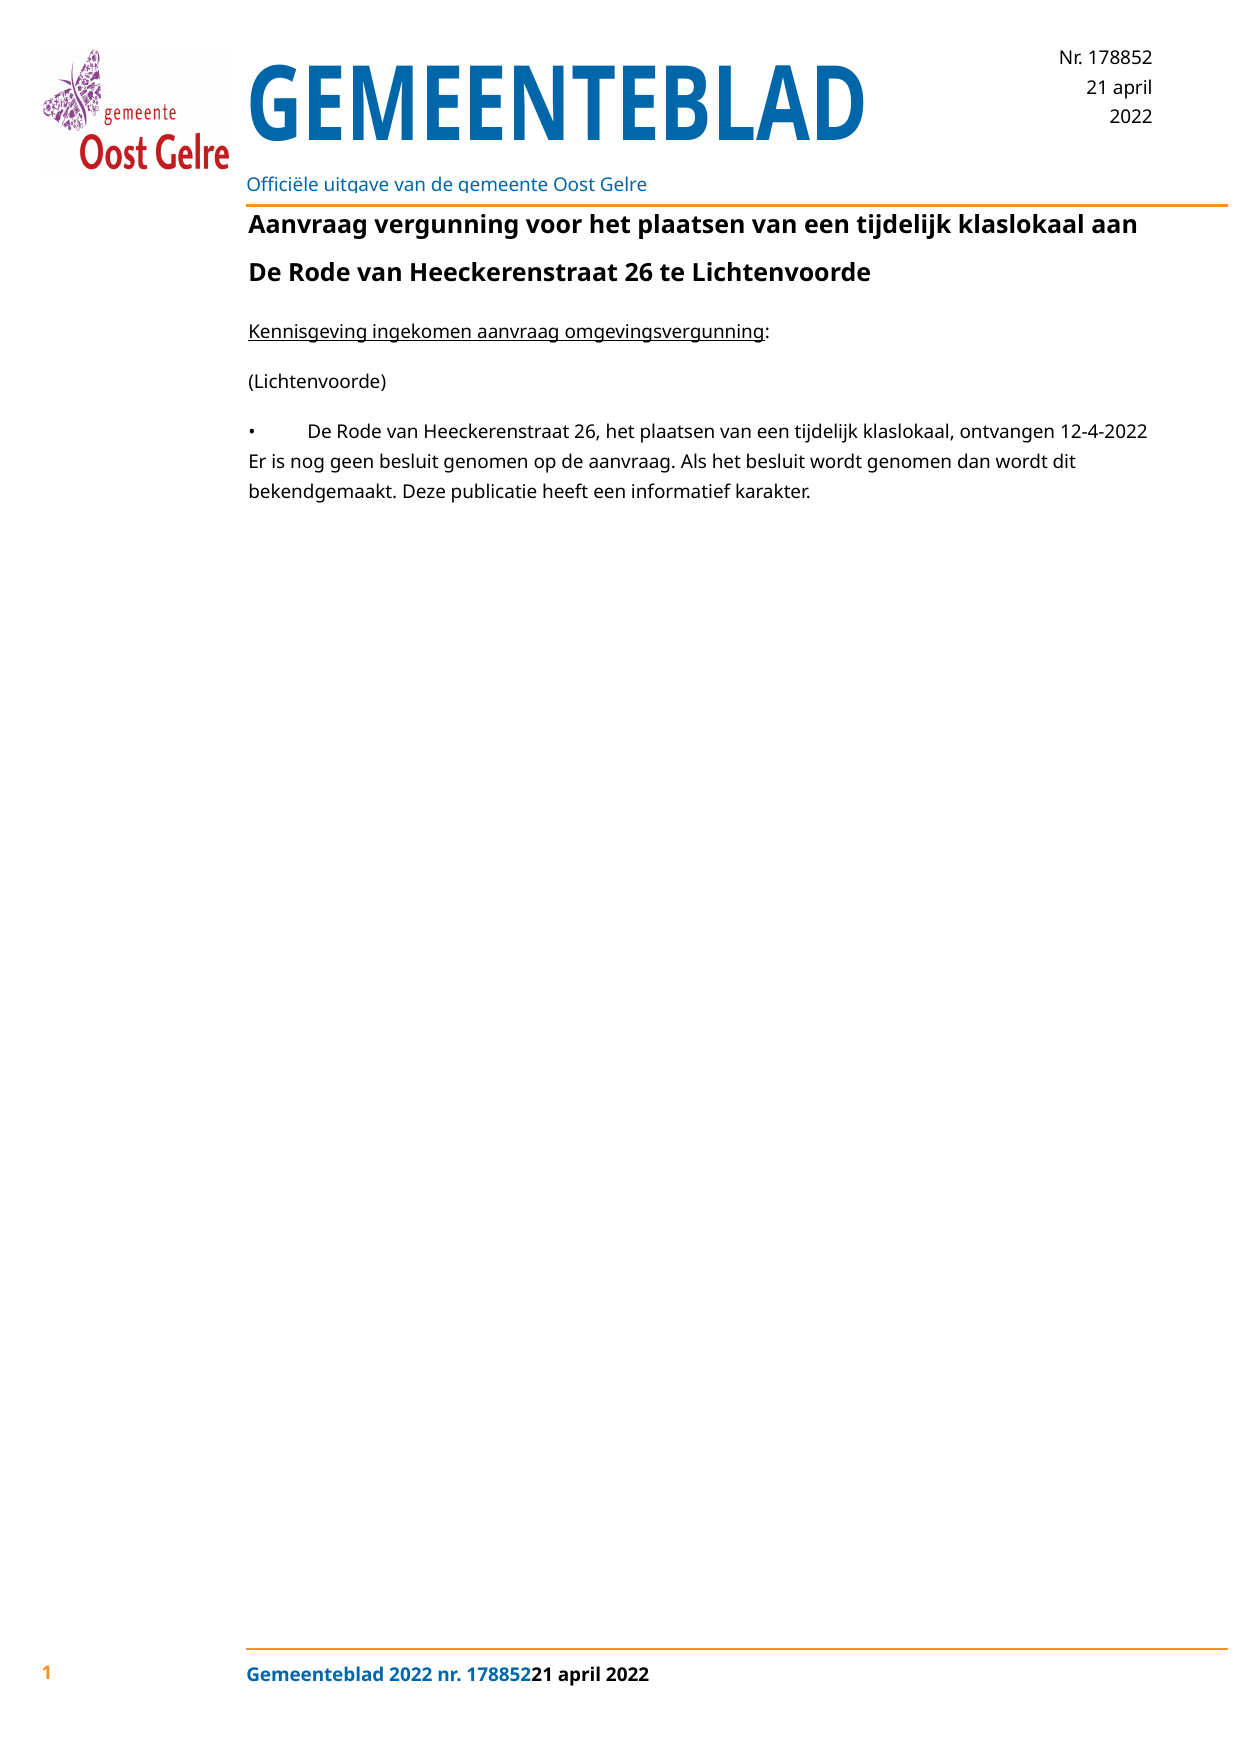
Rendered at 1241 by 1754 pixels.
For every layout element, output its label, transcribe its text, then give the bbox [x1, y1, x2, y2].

text Kennisgeving ingekomen aanvraag omgevingsvergunning: [248, 318, 1152, 344]
picture [41, 47, 231, 172]
list De Rode van Heeckerenstraat 26, het plaatsen van een tijdelijk klaslokaal, ontvangen 12-4-2022 [248, 419, 1152, 444]
text Er is nog geen besluit genomen op de aanvraag. Als het besluit wordt genomen dan wordt dit bekendgemaakt. Deze publicatie heeft een informatief karakter. [248, 448, 1152, 504]
text (Lichtenvoorde) [248, 368, 1152, 394]
text Aanvraag vergunning voor het plaatsen van een tijdelijk klaslokaal aan De Rode van Heeckerenstraat 26 te Lichtenvoorde [248, 207, 1152, 288]
